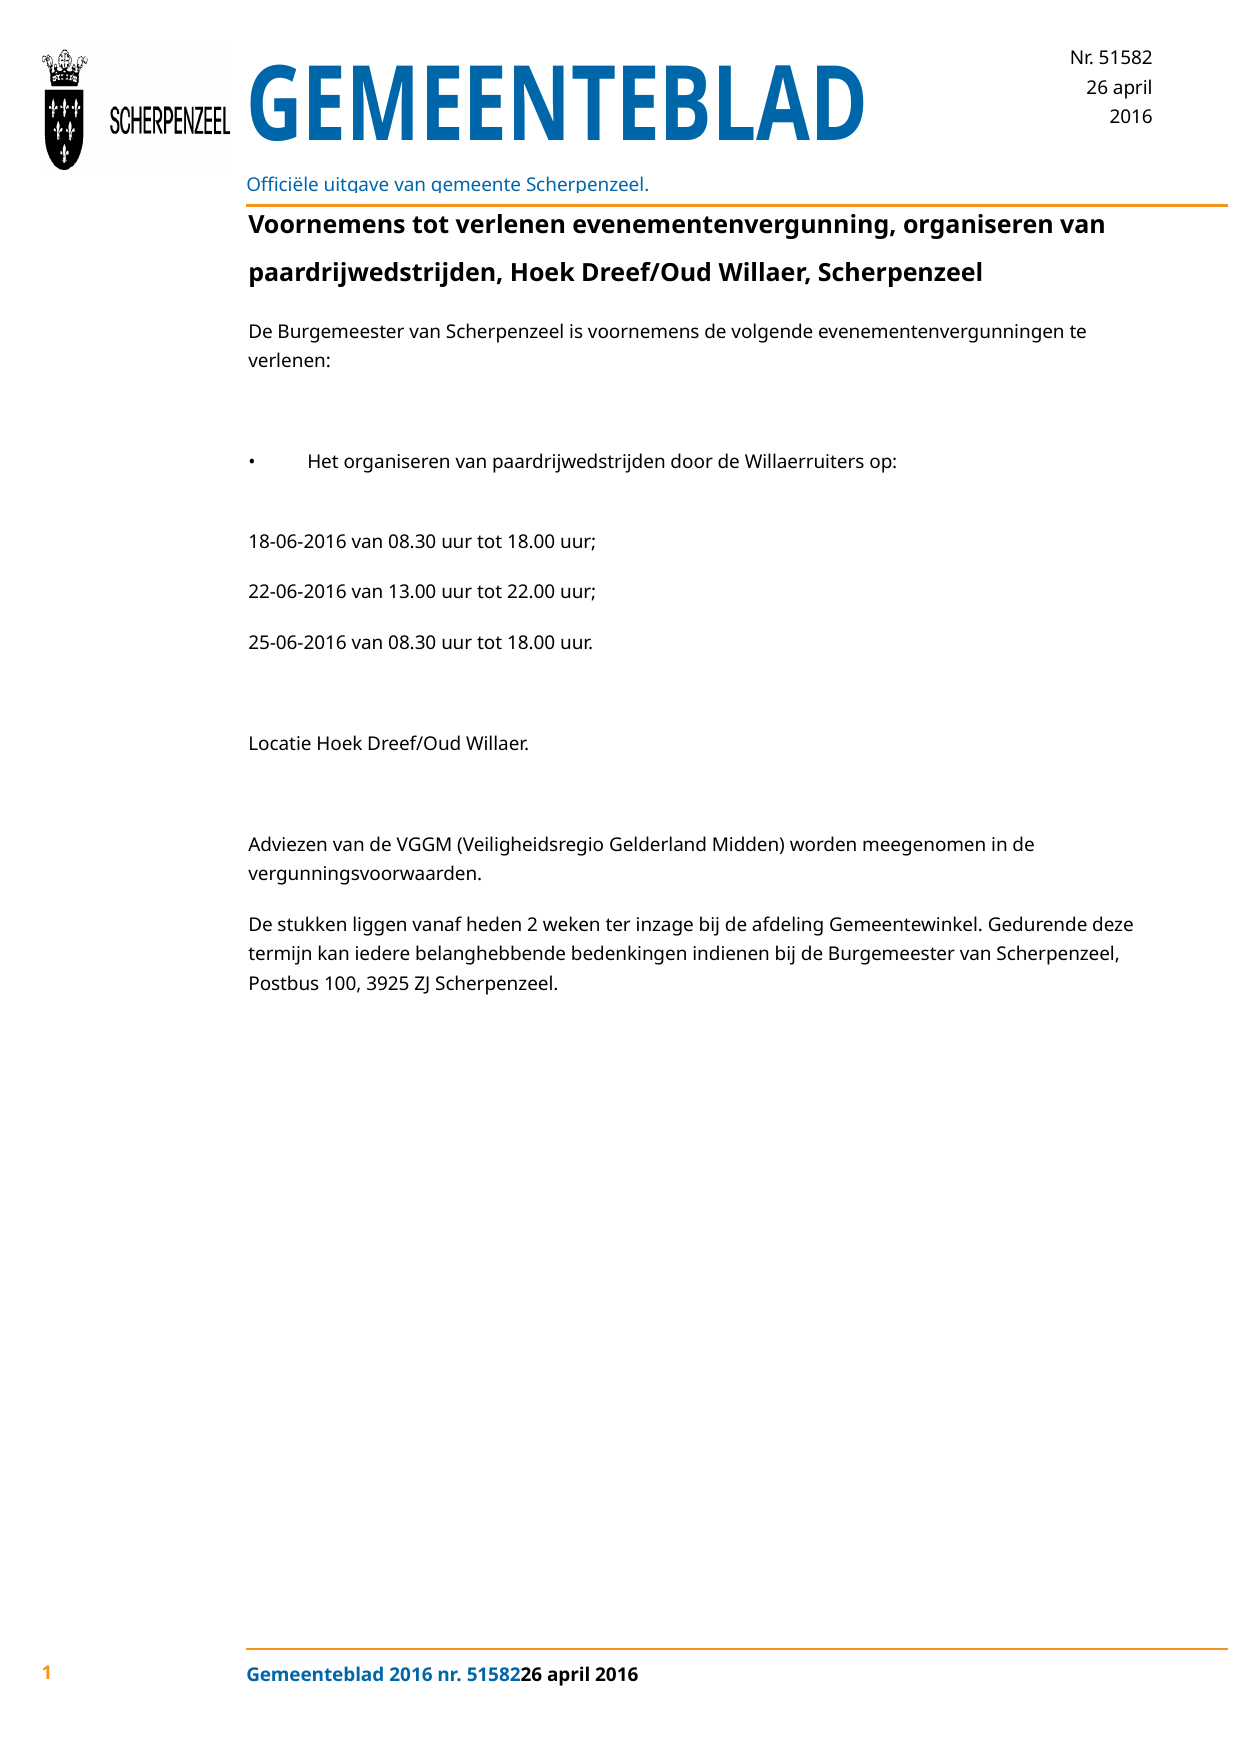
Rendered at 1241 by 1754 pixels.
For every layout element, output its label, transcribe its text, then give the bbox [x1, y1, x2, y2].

picture [41, 47, 231, 172]
text 18-06-2016 van 08.30 uur tot 18.00 uur; [248, 528, 1152, 554]
text Voornemens tot verlenen evenementenvergunning, organiseren van paardrijwedstrijden, Hoek Dreef/Oud Willaer, Scherpenzeel [248, 207, 1152, 288]
text Adviezen van de VGGM (Veiligheidsregio Gelderland Midden) worden meegenomen in de vergunningsvoorwaarden. [248, 831, 1152, 886]
text De stukken liggen vanaf heden 2 weken ter inzage bij de afdeling Gemeentewinkel. Gedurende deze termijn kan iedere belanghebbende bedenkingen indienen bij de Burgemeester van Scherpenzeel, Postbus 100, 3925 ZJ Scherpenzeel. [248, 911, 1152, 996]
text 25-06-2016 van 08.30 uur tot 18.00 uur. [248, 629, 1152, 655]
text 22-06-2016 van 13.00 uur tot 22.00 uur; [248, 579, 1152, 604]
text Locatie Hoek Dreef/Oud Willaer. [248, 730, 1152, 756]
text De Burgemeester van Scherpenzeel is voornemens de volgende evenementenvergunningen te verlenen: [248, 318, 1152, 373]
list Het organiseren van paardrijwedstrijden door de Willaerruiters op: [248, 448, 1152, 474]
